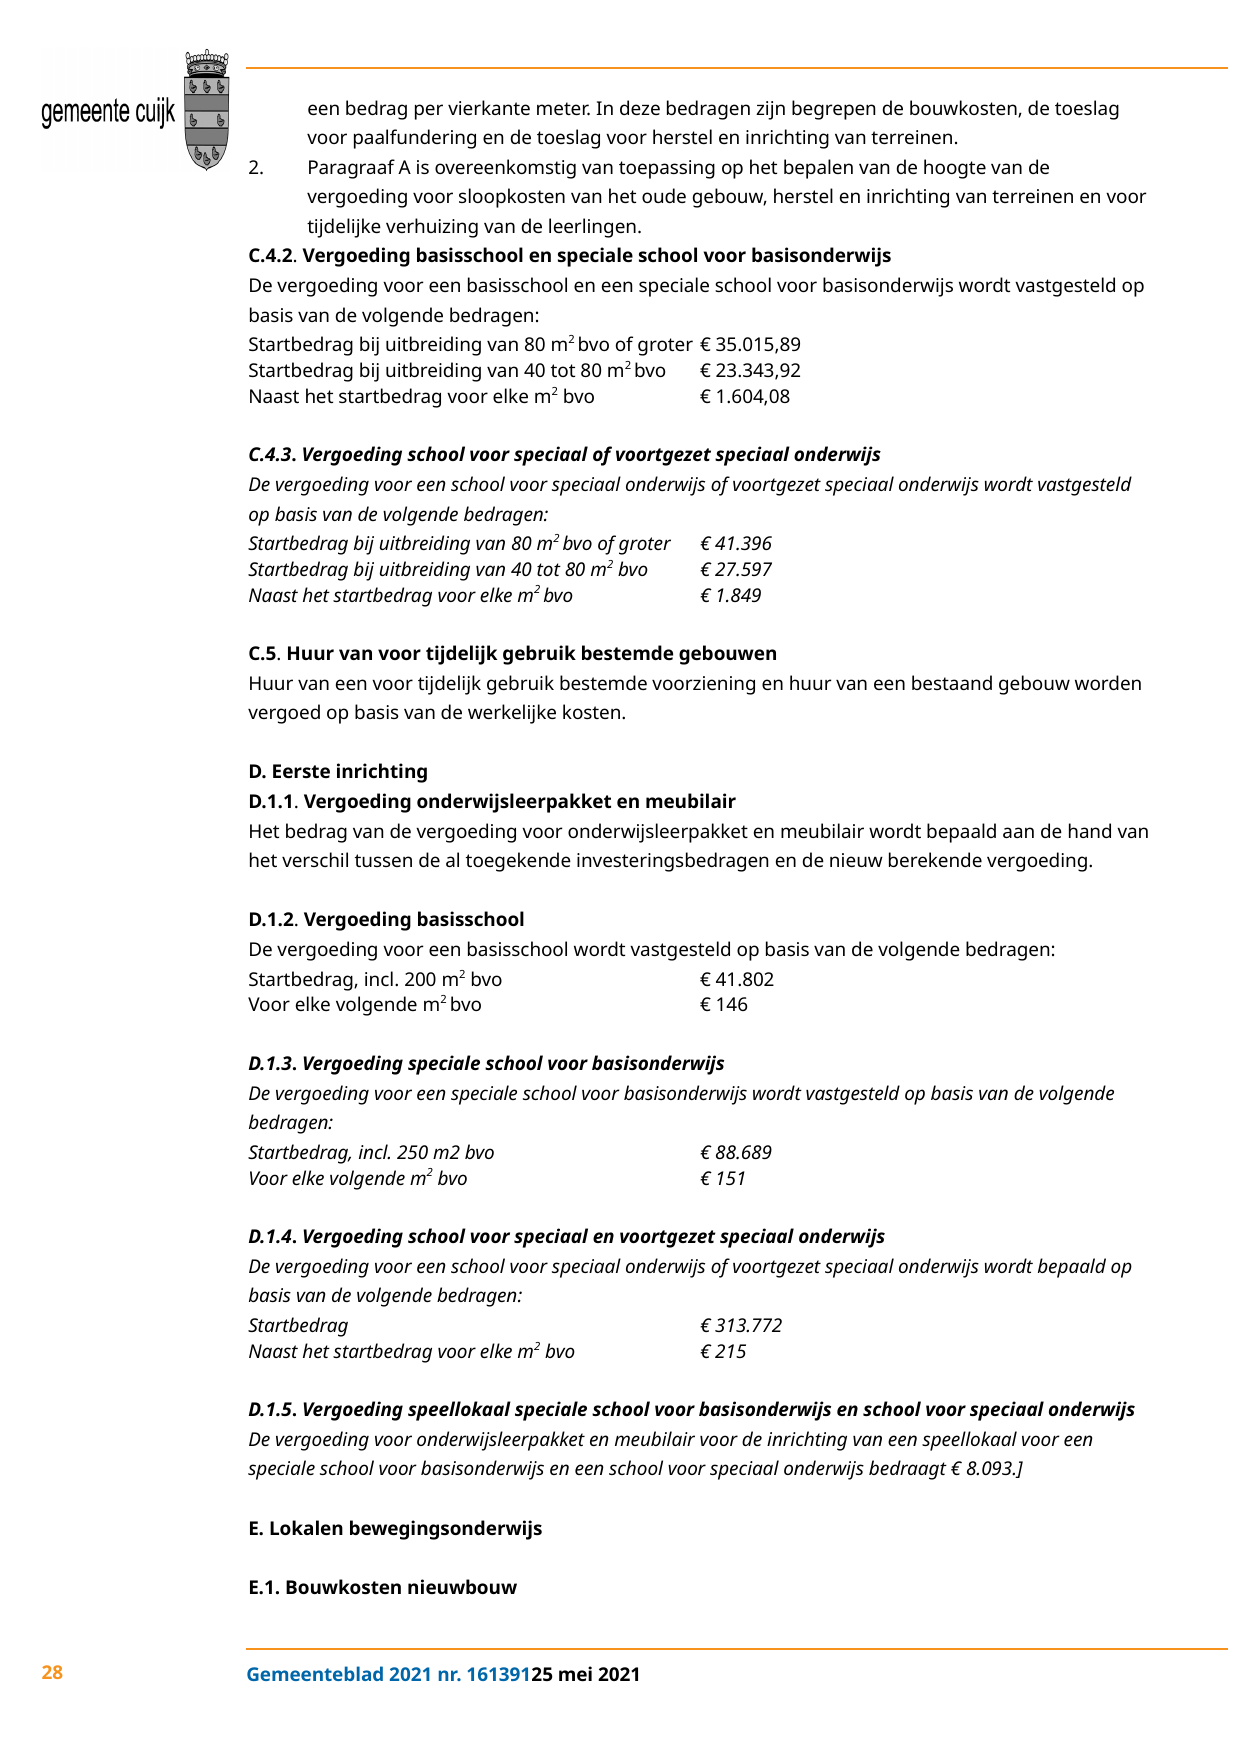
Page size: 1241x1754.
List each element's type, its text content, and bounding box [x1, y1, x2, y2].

table_cell € 1.604,08 [700, 383, 1152, 409]
table_header € 41.802 [700, 966, 1152, 992]
table_cell € 1.849 [700, 582, 1152, 608]
table_header € 88.689 [700, 1139, 1152, 1165]
table_cell € 27.597 [700, 556, 1152, 582]
table_header € 41.396 [700, 530, 1152, 556]
table_header € 313.772 [700, 1312, 1152, 1338]
text E.1. Bouwkosten nieuwbouw [248, 1574, 1152, 1600]
table_cell € 215 [700, 1338, 1152, 1364]
text De vergoeding voor onderwijsleerpakket en meubilair voor de inrichting van een speellokaal voor een speciale school voor basisonderwijs en een school voor speciaal onderwijs bedraagt € 8.093.] [248, 1426, 1152, 1481]
text C.5. Huur van voor tijdelijk gebruik bestemde gebouwen [248, 640, 1152, 666]
text D.1.4. Vergoeding school voor speciaal en voortgezet speciaal onderwijs [248, 1223, 1152, 1249]
table_header Startbedrag, incl. 250 m2 bvo [248, 1139, 700, 1165]
table_header Startbedrag, incl. 200 m2 bvo [248, 966, 700, 992]
text C.4.3. Vergoeding school voor speciaal of voortgezet speciaal onderwijs [248, 442, 1152, 467]
text De vergoeding voor een basisschool en een speciale school voor basisonderwijs wordt vastgesteld op basis van de volgende bedragen: [248, 272, 1152, 328]
picture [41, 47, 231, 172]
table_header Startbedrag bij uitbreiding van 80 m2 bvo of groter [248, 332, 700, 357]
text D.1.5. Vergoeding speellokaal speciale school voor basisonderwijs en school voor speciaal onderwijs [248, 1396, 1152, 1422]
text C.4.2. Vergoeding basisschool en speciale school voor basisonderwijs [248, 243, 1152, 268]
table_header Startbedrag [248, 1312, 700, 1338]
table_cell € 23.343,92 [700, 357, 1152, 383]
text D.1.3. Vergoeding speciale school voor basisonderwijs [248, 1050, 1152, 1076]
text De vergoeding voor een speciale school voor basisonderwijs wordt vastgesteld op basis van de volgende bedragen: [248, 1080, 1152, 1135]
table_header Startbedrag bij uitbreiding van 80 m2 bvo of groter [248, 530, 700, 556]
table_cell Naast het startbedrag voor elke m2 bvo [248, 383, 700, 409]
table_cell € 151 [700, 1165, 1152, 1191]
text Het bedrag van de vergoeding voor onderwijsleerpakket en meubilair wordt bepaald aan de hand van het verschil tussen de al toegekende investeringsbedragen en de nieuw berekende vergoeding. [248, 818, 1152, 873]
text De vergoeding voor een basisschool wordt vastgesteld op basis van de volgende bedragen: [248, 936, 1152, 962]
table_cell Naast het startbedrag voor elke m2 bvo [248, 582, 700, 608]
text Huur van een voor tijdelijk gebruik bestemde voorziening en huur van een bestaand gebouw worden vergoed op basis van de werkelijke kosten. [248, 670, 1152, 725]
table_cell Startbedrag bij uitbreiding van 40 tot 80 m2 bvo [248, 556, 700, 582]
text E. Lokalen bewegingsonderwijs [248, 1515, 1152, 1541]
table_cell Naast het startbedrag voor elke m2 bvo [248, 1338, 700, 1364]
text D. Eerste inrichting [248, 759, 1152, 784]
table_header € 35.015,89 [700, 332, 1152, 357]
table_cell Voor elke volgende m2 bvo [248, 992, 700, 1017]
table_cell € 146 [700, 992, 1152, 1017]
text De vergoeding voor een school voor speciaal onderwijs of voortgezet speciaal onderwijs wordt bepaald op basis van de volgende bedragen: [248, 1253, 1152, 1308]
text De vergoeding voor een school voor speciaal onderwijs of voortgezet speciaal onderwijs wordt vastgesteld op basis van de volgende bedragen: [248, 471, 1152, 526]
text D.1.1. Vergoeding onderwijsleerpakket en meubilair [248, 788, 1152, 814]
table_cell Voor elke volgende m2 bvo [248, 1165, 700, 1191]
table_cell Startbedrag bij uitbreiding van 40 tot 80 m2 bvo [248, 357, 700, 383]
list een bedrag per vierkante meter. In deze bedragen zijn begrepen de bouwkosten, de toeslag voor paalfundering en de toeslag voor herstel en inrichting van terreinen. [248, 95, 1152, 150]
list Paragraaf A is overeenkomstig van toepassing op het bepalen van de hoogte van de vergoeding voor sloopkosten van het oude gebouw, herstel en inrichting van terreinen en voor tijdelijke verhuizing van de leerlingen. [248, 154, 1152, 239]
text D.1.2. Vergoeding basisschool [248, 907, 1152, 932]
